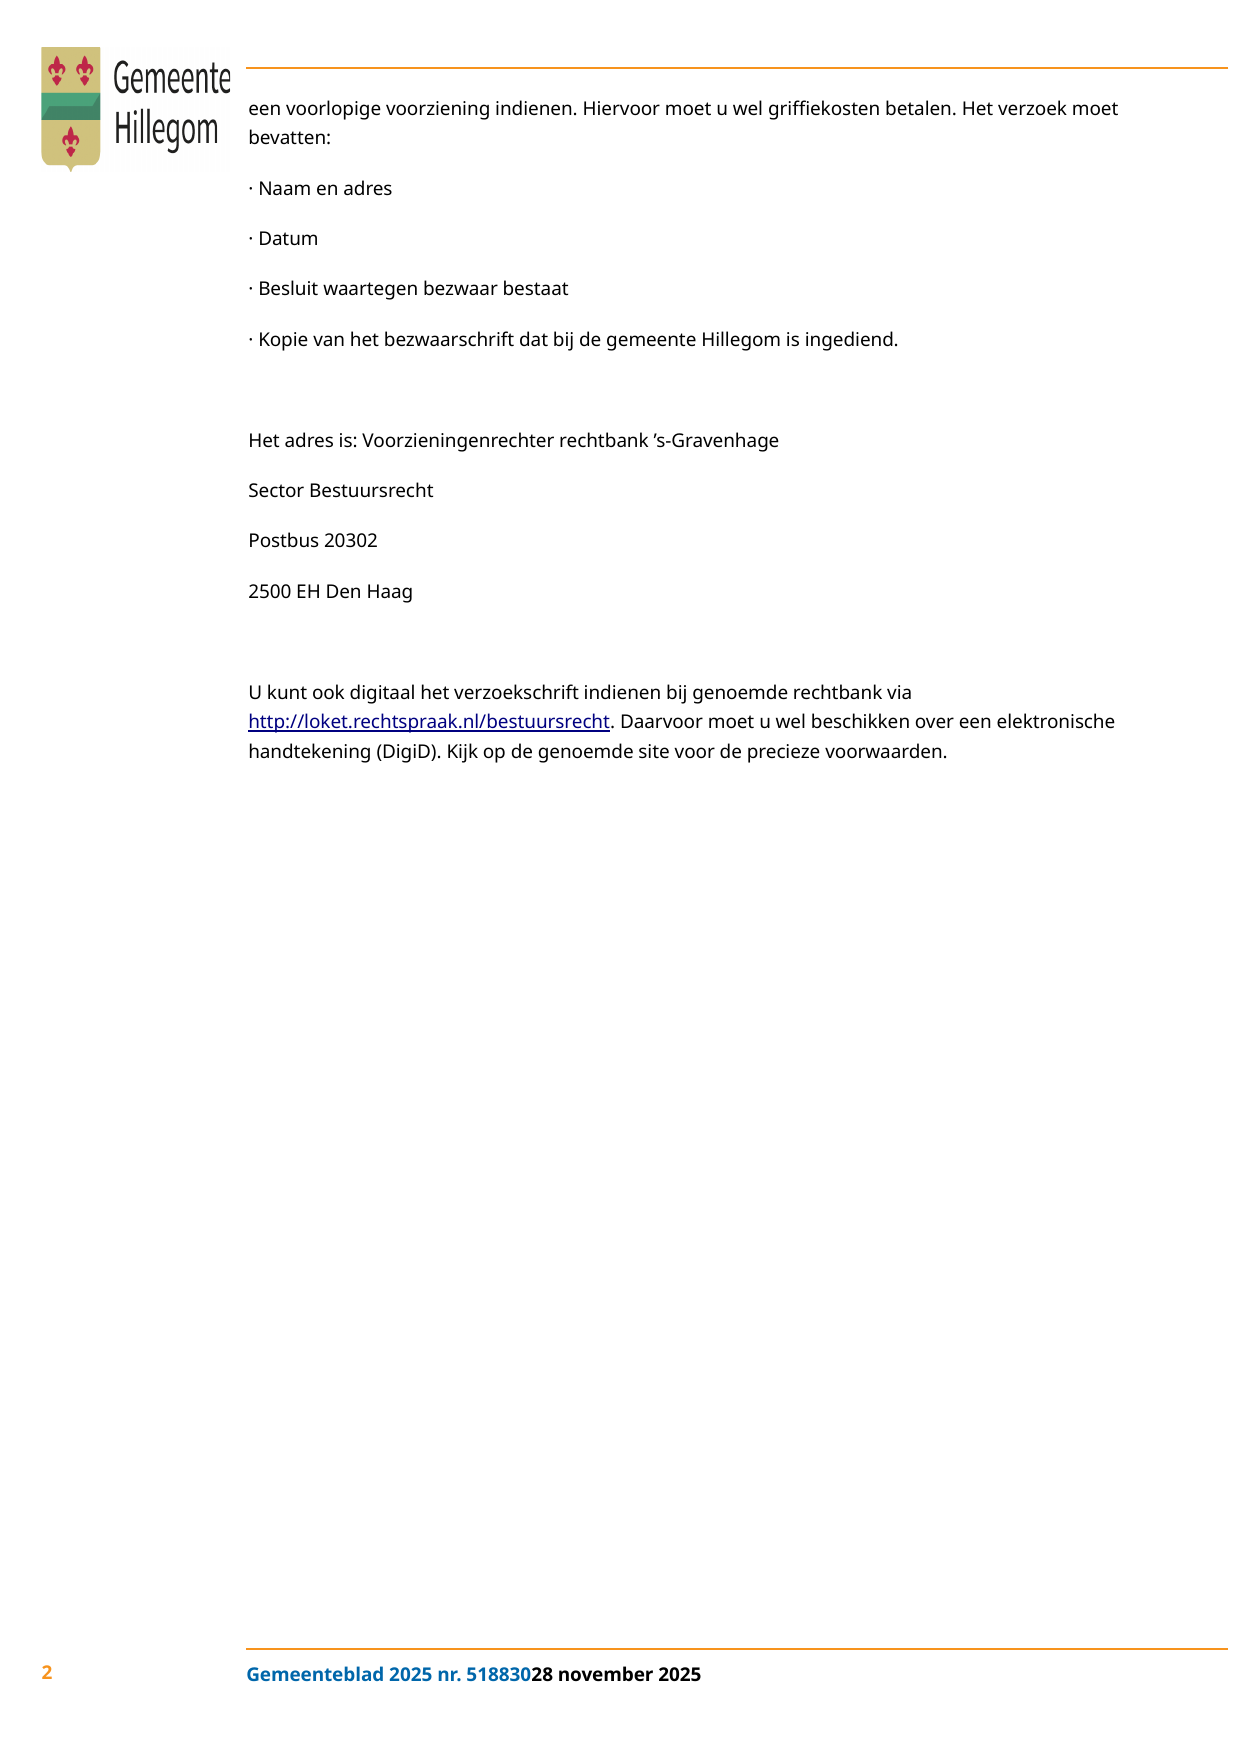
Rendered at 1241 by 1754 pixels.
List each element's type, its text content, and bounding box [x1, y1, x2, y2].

text Het adres is: Voorzieningenrechter rechtbank ’s-Gravenhage [248, 427, 1152, 453]
text · Datum [248, 225, 1152, 251]
text · Naam en adres [248, 175, 1152, 201]
text een voorlopige voorziening indienen. Hiervoor moet u wel griffiekosten betalen. Het verzoek moet bevatten: [248, 95, 1152, 150]
text · Besluit waartegen bezwaar bestaat [248, 276, 1152, 301]
text Postbus 20302 [248, 528, 1152, 553]
picture [41, 47, 231, 172]
text Sector Bestuursrecht [248, 477, 1152, 503]
text · Kopie van het bezwaarschrift dat bij de gemeente Hillegom is ingediend. [248, 326, 1152, 352]
text 2500 EH Den Haag [248, 578, 1152, 604]
text U kunt ook digitaal het verzoekschrift indienen bij genoemde rechtbank via http://loket.rechtspraak.nl/bestuursrecht. Daarvoor moet u wel beschikken over een elektronische handtekening (DigiD). Kijk op de genoemde site voor de precieze voorwaarden. [248, 679, 1152, 764]
